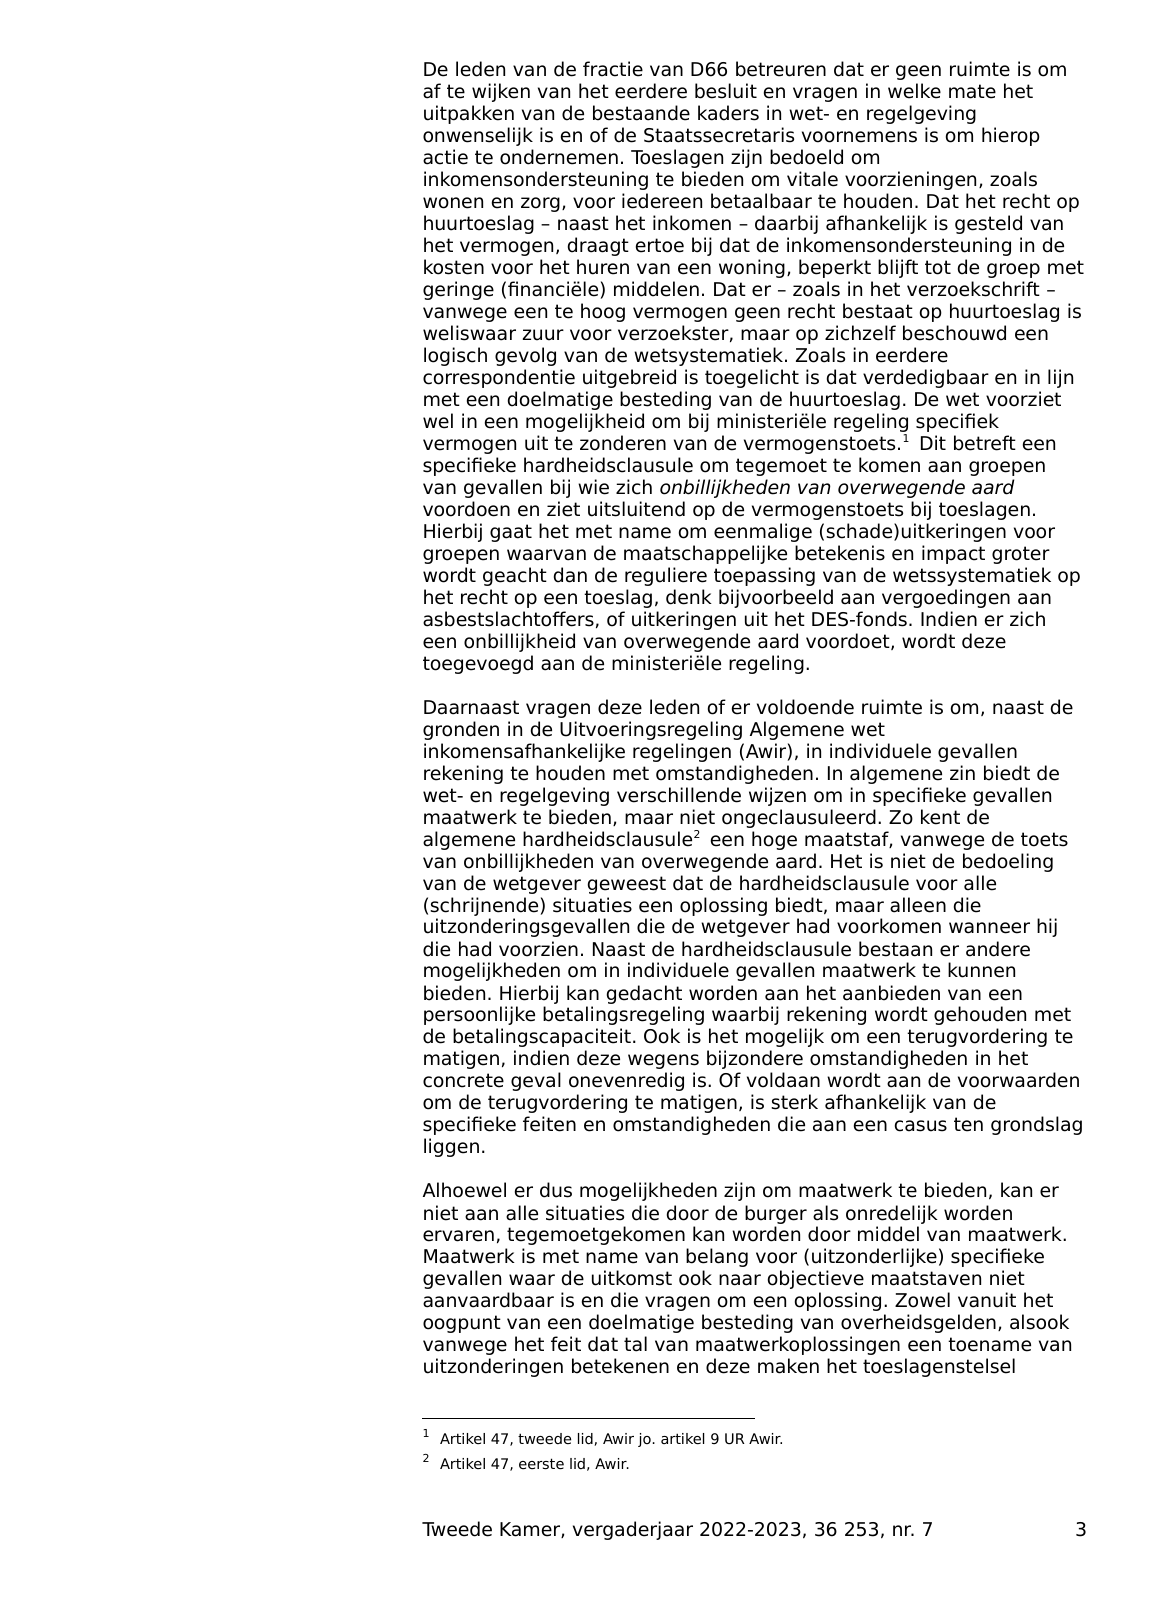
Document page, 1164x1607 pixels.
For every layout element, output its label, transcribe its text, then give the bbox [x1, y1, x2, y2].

text Artikel 47, eerste lid, Awir. [422, 1452, 1087, 1474]
text Alhoewel er dus mogelijkheden zijn om maatwerk te bieden, kan er niet aan alle situaties die door de burger als onredelijk worden ervaren, tegemoetgekomen kan worden door middel van maatwerk. Maatwerk is met name van belang voor (uitzonderlijke) specifieke gevallen waar de uitkomst ook naar objectieve maatstaven niet aanvaardbaar is en die vragen om een oplossing. Zowel vanuit het oogpunt van een doelmatige besteding van overheidsgelden, alsook vanwege het feit dat tal van maatwerkoplossingen een toename van uitzonderingen betekenen en deze maken het toeslagenstelsel [422, 1180, 1087, 1378]
text De leden van de fractie van D66 betreuren dat er geen ruimte is om af te wijken van het eerdere besluit en vragen in welke mate het uitpakken van de bestaande kaders in wet- en regelgeving onwenselijk is en of de Staatssecretaris voornemens is om hierop actie te ondernemen. Toeslagen zijn bedoeld om inkomensondersteuning te bieden om vitale voorzieningen, zoals wonen en zorg, voor iedereen betaalbaar te houden. Dat het recht op huurtoeslag – naast het inkomen – daarbij afhankelijk is gesteld van het vermogen, draagt ertoe bij dat de inkomensondersteuning in de kosten voor het huren van een woning, beperkt blijft tot de groep met geringe (financiële) middelen. Dat er – zoals in het verzoekschrift – vanwege een te hoog vermogen geen recht bestaat op huurtoeslag is weliswaar zuur voor verzoekster, maar op zichzelf beschouwd een logisch gevolg van de wetsystematiek. Zoals in eerdere correspondentie uitgebreid is toegelicht is dat verdedigbaar en in lijn met een doelmatige besteding van de huurtoeslag. De wet voorziet wel in een mogelijkheid om bij ministeriële regeling specifiek vermogen uit te zonderen van de vermogenstoets. Dit betreft een specifieke hardheidsclausule om tegemoet te komen aan groepen van gevallen bij wie zich onbillijkheden van overwegende aard voordoen en ziet uitsluitend op de vermogenstoets bij toeslagen. Hierbij gaat het met name om eenmalige (schade)uitkeringen voor groepen waarvan de maatschappelijke betekenis en impact groter wordt geacht dan de reguliere toepassing van de wetssystematiek op het recht op een toeslag, denk bijvoorbeeld aan vergoedingen aan asbestslachtoffers, of uitkeringen uit het DES-fonds. Indien er zich een onbillijkheid van overwegende aard voordoet, wordt deze toegevoegd aan de ministeriële regeling. [422, 59, 1087, 674]
text Artikel 47, tweede lid, Awir jo. artikel 9 UR Awir. [422, 1427, 1087, 1449]
text Daarnaast vragen deze leden of er voldoende ruimte is om, naast de gronden in de Uitvoeringsregeling Algemene wet inkomensafhankelijke regelingen (Awir), in individuele gevallen rekening te houden met omstandigheden. In algemene zin biedt de wet- en regelgeving verschillende wijzen om in specifieke gevallen maatwerk te bieden, maar niet ongeclausuleerd. Zo kent de algemene hardheidsclausule een hoge maatstaf, vanwege de toets van onbillijkheden van overwegende aard. Het is niet de bedoeling van de wetgever geweest dat de hardheidsclausule voor alle (schrijnende) situaties een oplossing biedt, maar alleen die uitzonderingsgevallen die de wetgever had voorkomen wanneer hij die had voorzien. Naast de hardheidsclausule bestaan er andere mogelijkheden om in individuele gevallen maatwerk te kunnen bieden. Hierbij kan gedacht worden aan het aanbieden van een persoonlijke betalingsregeling waarbij rekening wordt gehouden met de betalingscapaciteit. Ook is het mogelijk om een terugvordering te matigen, indien deze wegens bijzondere omstandigheden in het concrete geval onevenredig is. Of voldaan wordt aan de voorwaarden om de terugvordering te matigen, is sterk afhankelijk van de specifieke feiten en omstandigheden die aan een casus ten grondslag liggen. [422, 697, 1087, 1158]
